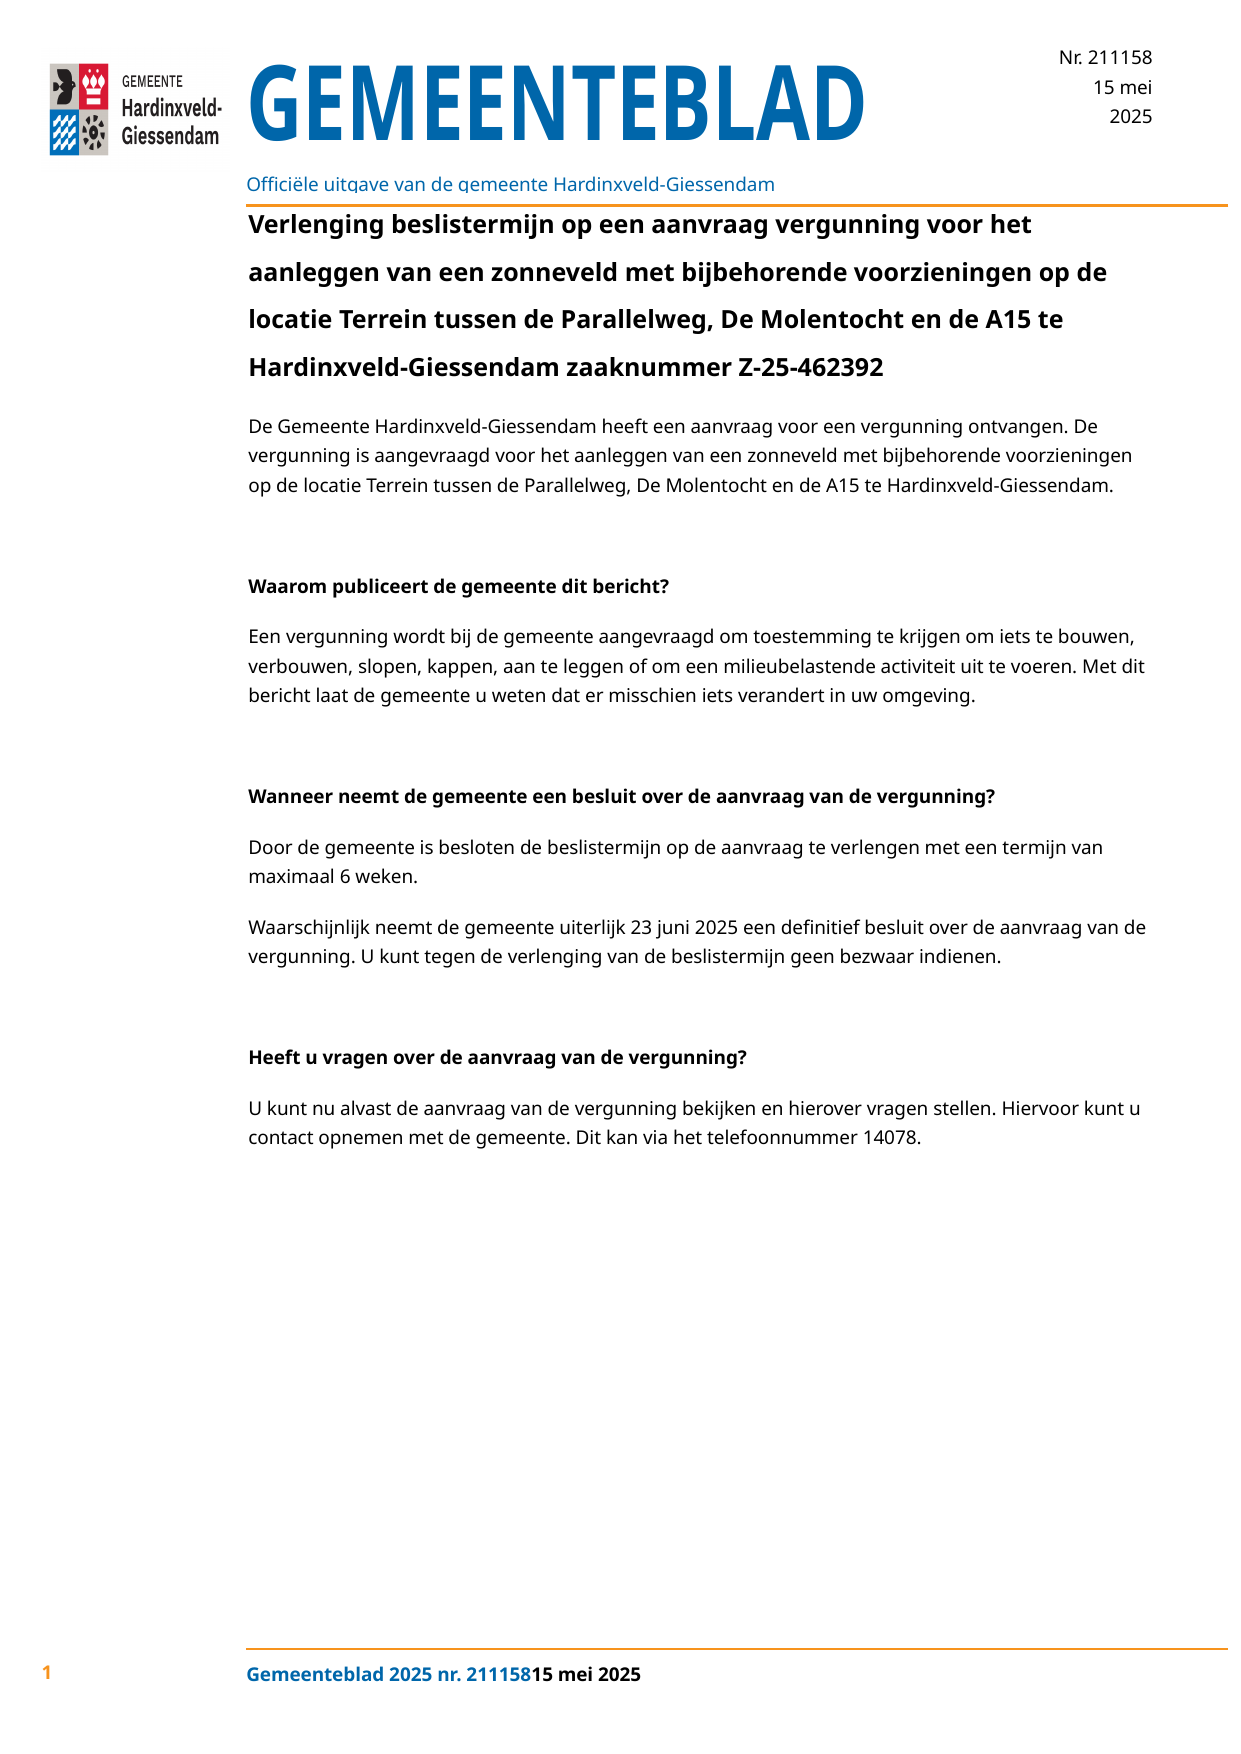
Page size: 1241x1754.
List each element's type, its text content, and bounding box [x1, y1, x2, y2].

text De Gemeente Hardinxveld-Giessendam heeft een aanvraag voor een vergunning ontvangen. De vergunning is aangevraagd voor het aanleggen van een zonneveld met bijbehorende voorzieningen op de locatie Terrein tussen de Parallelweg, De Molentocht en de A15 te Hardinxveld-Giessendam. [248, 413, 1152, 498]
text Waarschijnlijk neemt de gemeente uiterlijk 23 juni 2025 een definitief besluit over de aanvraag van de vergunning. U kunt tegen de verlenging van de beslistermijn geen bezwaar indienen. [248, 914, 1152, 969]
text Heeft u vragen over de aanvraag van de vergunning? [248, 1044, 1152, 1070]
text U kunt nu alvast de aanvraag van de vergunning bekijken en hierover vragen stellen. Hiervoor kunt u contact opnemen met de gemeente. Dit kan via het telefoonnummer 14078. [248, 1095, 1152, 1150]
text Wanneer neemt de gemeente een besluit over de aanvraag van de vergunning? [248, 783, 1152, 809]
text Waarom publiceert de gemeente dit bericht? [248, 573, 1152, 599]
picture [41, 47, 231, 172]
text Een vergunning wordt bij de gemeente aangevraagd om toestemming te krijgen om iets te bouwen, verbouwen, slopen, kappen, aan te leggen of om een milieubelastende activiteit uit te voeren. Met dit bericht laat de gemeente u weten dat er misschien iets verandert in uw omgeving. [248, 623, 1152, 708]
text Door de gemeente is besloten de beslistermijn op de aanvraag te verlengen met een termijn van maximaal 6 weken. [248, 834, 1152, 889]
text Verlenging beslistermijn op een aanvraag vergunning voor het aanleggen van een zonneveld met bijbehorende voorzieningen op de locatie Terrein tussen de Parallelweg, De Molentocht en de A15 te Hardinxveld-Giessendam zaaknummer Z-25-462392 [248, 207, 1152, 384]
